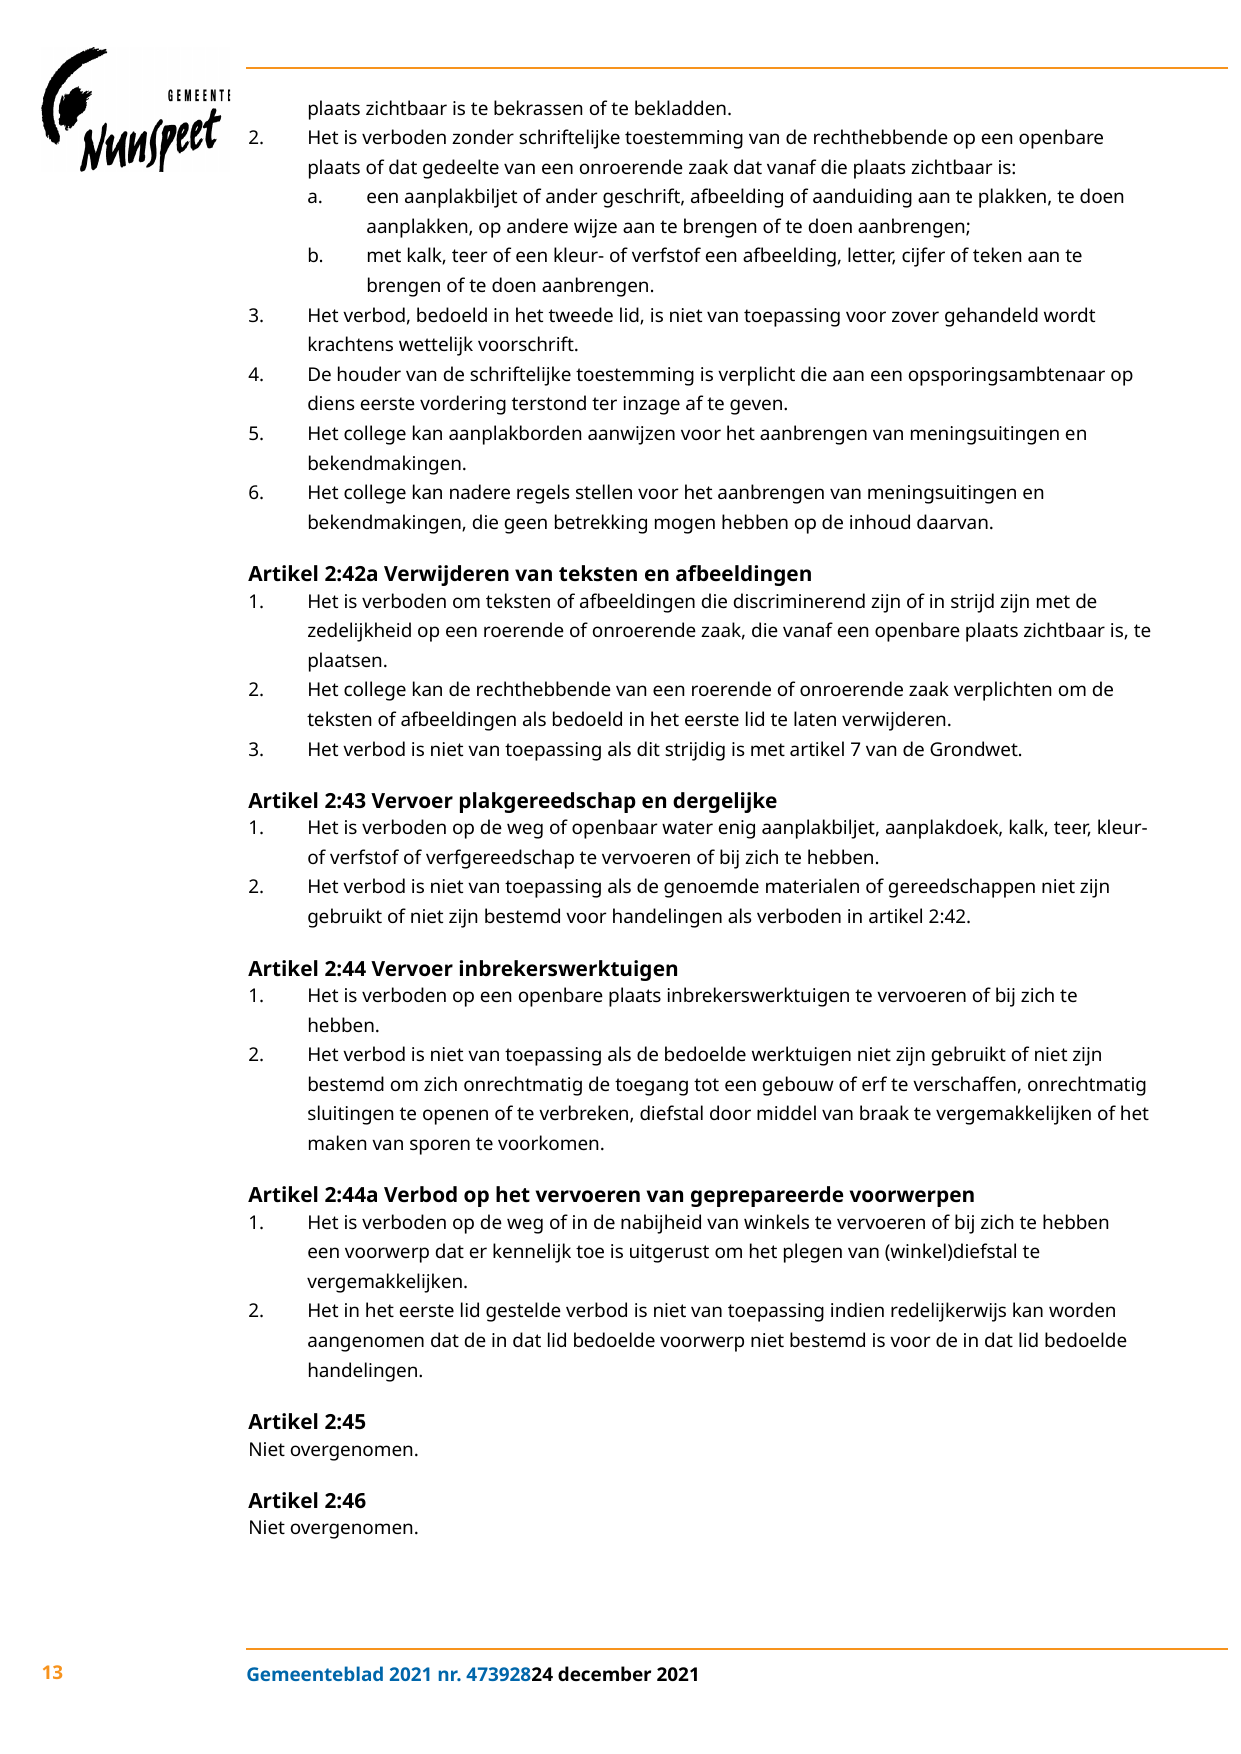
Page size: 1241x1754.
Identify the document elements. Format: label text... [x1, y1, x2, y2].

list plaats zichtbaar is te bekrassen of te bekladden. [248, 95, 1152, 121]
text Niet overgenomen. [248, 1436, 1152, 1461]
list Het is verboden op de weg of openbaar water enig aanplakbiljet, aanplakdoek, kalk, teer, kleur- of verfstof of verfgereedschap te vervoeren of bij zich te hebben. [248, 814, 1152, 870]
list Het is verboden zonder schriftelijke toestemming van de rechthebbende op een openbare [248, 124, 1152, 150]
list handelingen. [248, 1357, 1152, 1383]
list Het is verboden op de weg of in de nabijheid van winkels te vervoeren of bij zich te hebben [248, 1209, 1152, 1235]
text Artikel 2:45 [248, 1407, 1152, 1436]
list Het verbod is niet van toepassing als de genoemde materialen of gereedschappen niet zijn gebruikt of niet zijn bestemd voor handelingen als verboden in artikel 2:42. [248, 874, 1152, 929]
text Artikel 2:46 [248, 1486, 1152, 1514]
list Het in het eerste lid gestelde verbod is niet van toepassing indien redelijkerwijs kan worden [248, 1298, 1152, 1323]
text Niet overgenomen. [248, 1514, 1152, 1540]
list aangenomen dat de in dat lid bedoelde voorwerp niet bestemd is voor de in dat lid bedoelde [248, 1327, 1152, 1353]
text Artikel 2:44a Verbod op het vervoeren van geprepareerde voorwerpen [248, 1181, 1152, 1209]
list De houder van de schriftelijke toestemming is verplicht die aan een opsporingsambtenaar op diens eerste vordering terstond ter inzage af te geven. [248, 361, 1152, 416]
list Het verbod is niet van toepassing als dit strijdig is met artikel 7 van de Grondwet. [248, 736, 1152, 761]
list Het verbod, bedoeld in het tweede lid, is niet van toepassing voor zover gehandeld wordt krachtens wettelijk voorschrift. [248, 302, 1152, 357]
picture [41, 47, 231, 172]
text Artikel 2:43 Vervoer plakgereedschap en dergelijke [248, 786, 1152, 814]
list met kalk, teer of een kleur- of verfstof een afbeelding, letter, cijfer of teken aan te brengen of te doen aanbrengen. [307, 243, 1152, 298]
list Het is verboden om teksten of afbeeldingen die discriminerend zijn of in strijd zijn met de zedelijkheid op een roerende of onroerende zaak, die vanaf een openbare plaats zichtbaar is, te plaatsen. [248, 588, 1152, 673]
list plaats of dat gedeelte van een onroerende zaak dat vanaf die plaats zichtbaar is: [248, 154, 1152, 180]
list een voorwerp dat er kennelijk toe is uitgerust om het plegen van (winkel)diefstal te vergemakkelijken. [248, 1238, 1152, 1294]
list Het verbod is niet van toepassing als de bedoelde werktuigen niet zijn gebruikt of niet zijn bestemd om zich onrechtmatig de toegang tot een gebouw of erf te verschaffen, onrechtmatig sluitingen te openen of te verbreken, diefstal door middel van braak te vergemakkelijken of het maken van sporen te voorkomen. [248, 1041, 1152, 1156]
list Het is verboden op een openbare plaats inbrekerswerktuigen te vervoeren of bij zich te hebben. [248, 982, 1152, 1037]
text Artikel 2:42a Verwijderen van teksten en afbeeldingen [248, 559, 1152, 588]
list Het college kan nadere regels stellen voor het aanbrengen van meningsuitingen en bekendmakingen, die geen betrekking mogen hebben op de inhoud daarvan. [248, 479, 1152, 535]
list Het college kan de rechthebbende van een roerende of onroerende zaak verplichten om de teksten of afbeeldingen als bedoeld in het eerste lid te laten verwijderen. [248, 677, 1152, 732]
list Het college kan aanplakborden aanwijzen voor het aanbrengen van meningsuitingen en bekendmakingen. [248, 420, 1152, 476]
list een aanplakbiljet of ander geschrift, afbeelding of aanduiding aan te plakken, te doen aanplakken, op andere wijze aan te brengen of te doen aanbrengen; [307, 183, 1152, 239]
text Artikel 2:44 Vervoer inbrekerswerktuigen [248, 954, 1152, 982]
